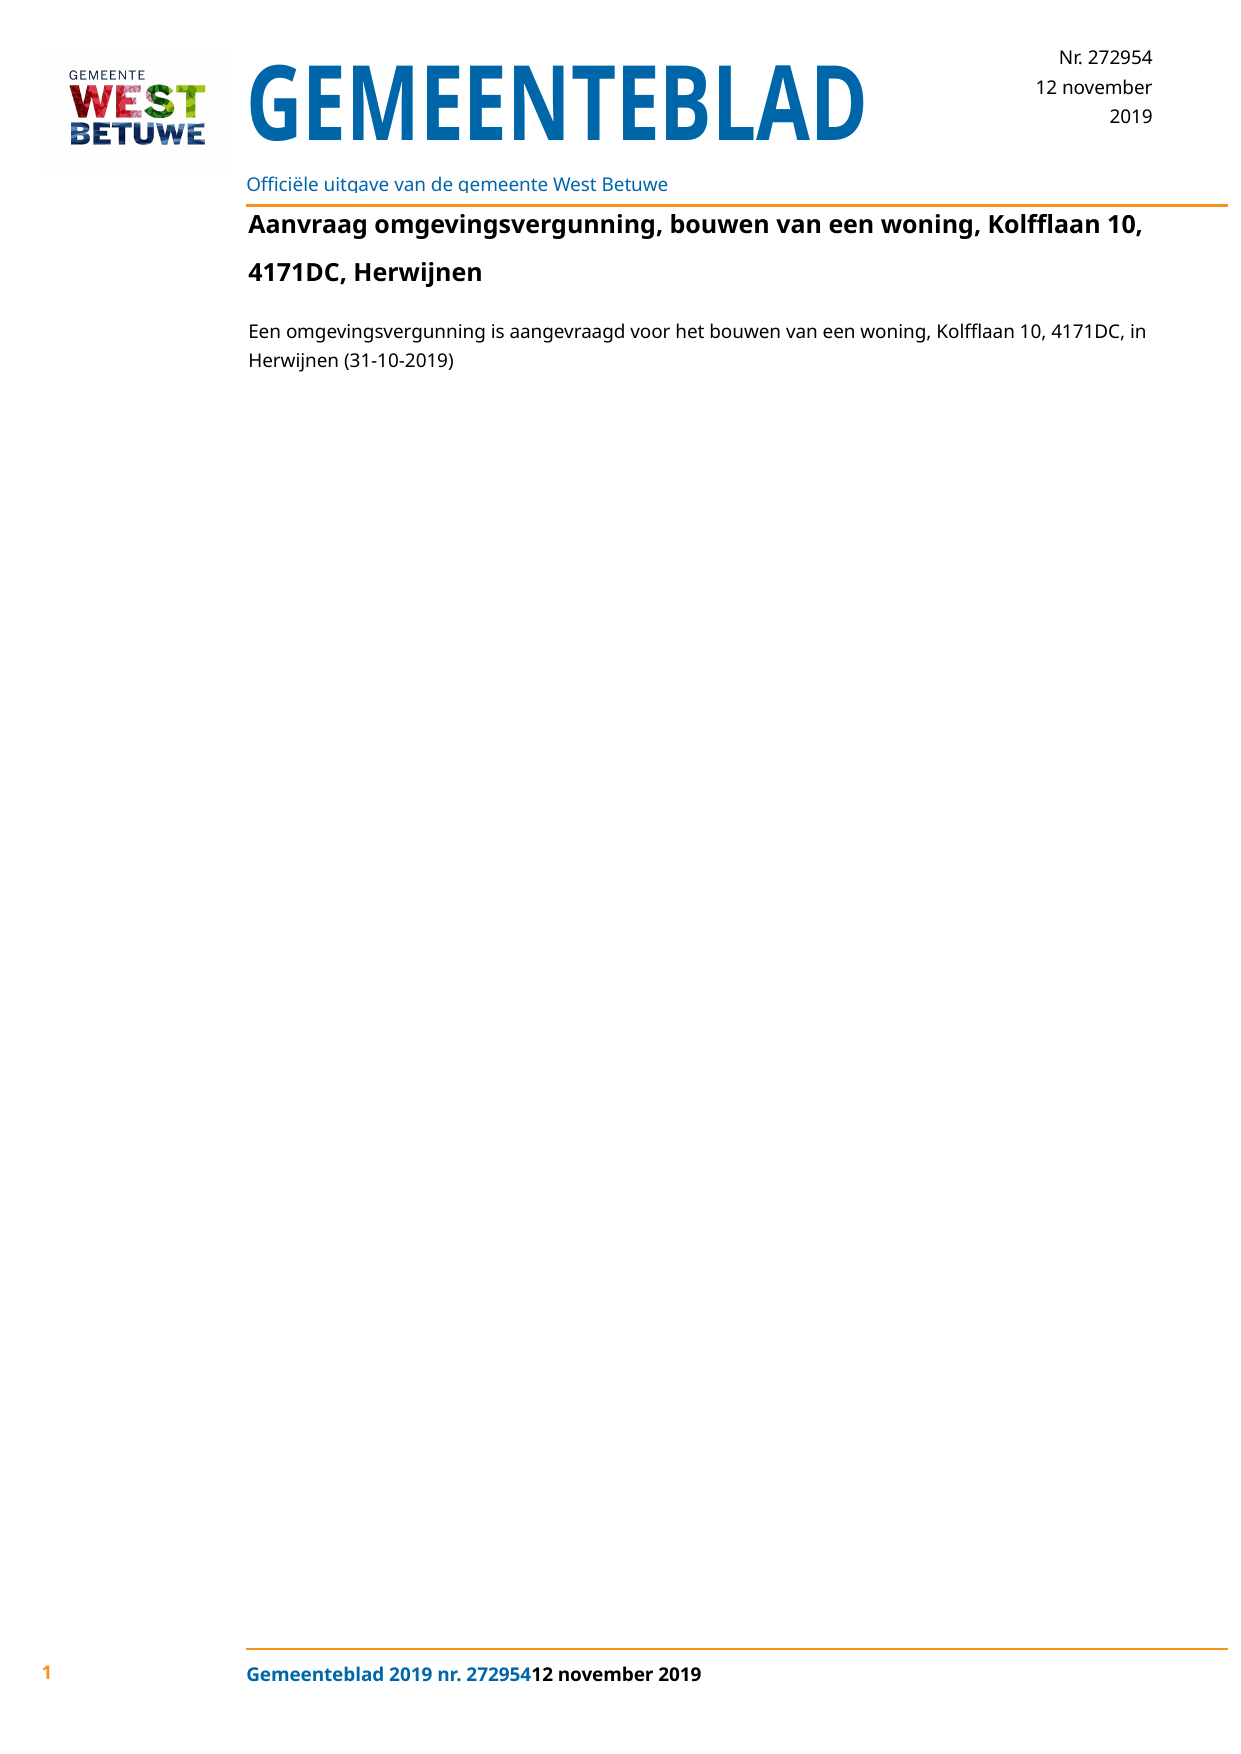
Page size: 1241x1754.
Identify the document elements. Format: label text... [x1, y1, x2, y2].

picture [41, 47, 231, 172]
text Aanvraag omgevingsvergunning, bouwen van een woning, Kolfflaan 10, 4171DC, Herwijnen [248, 207, 1152, 288]
text Een omgevingsvergunning is aangevraagd voor het bouwen van een woning, Kolfflaan 10, 4171DC, in Herwijnen (31-10-2019) [248, 318, 1152, 373]
